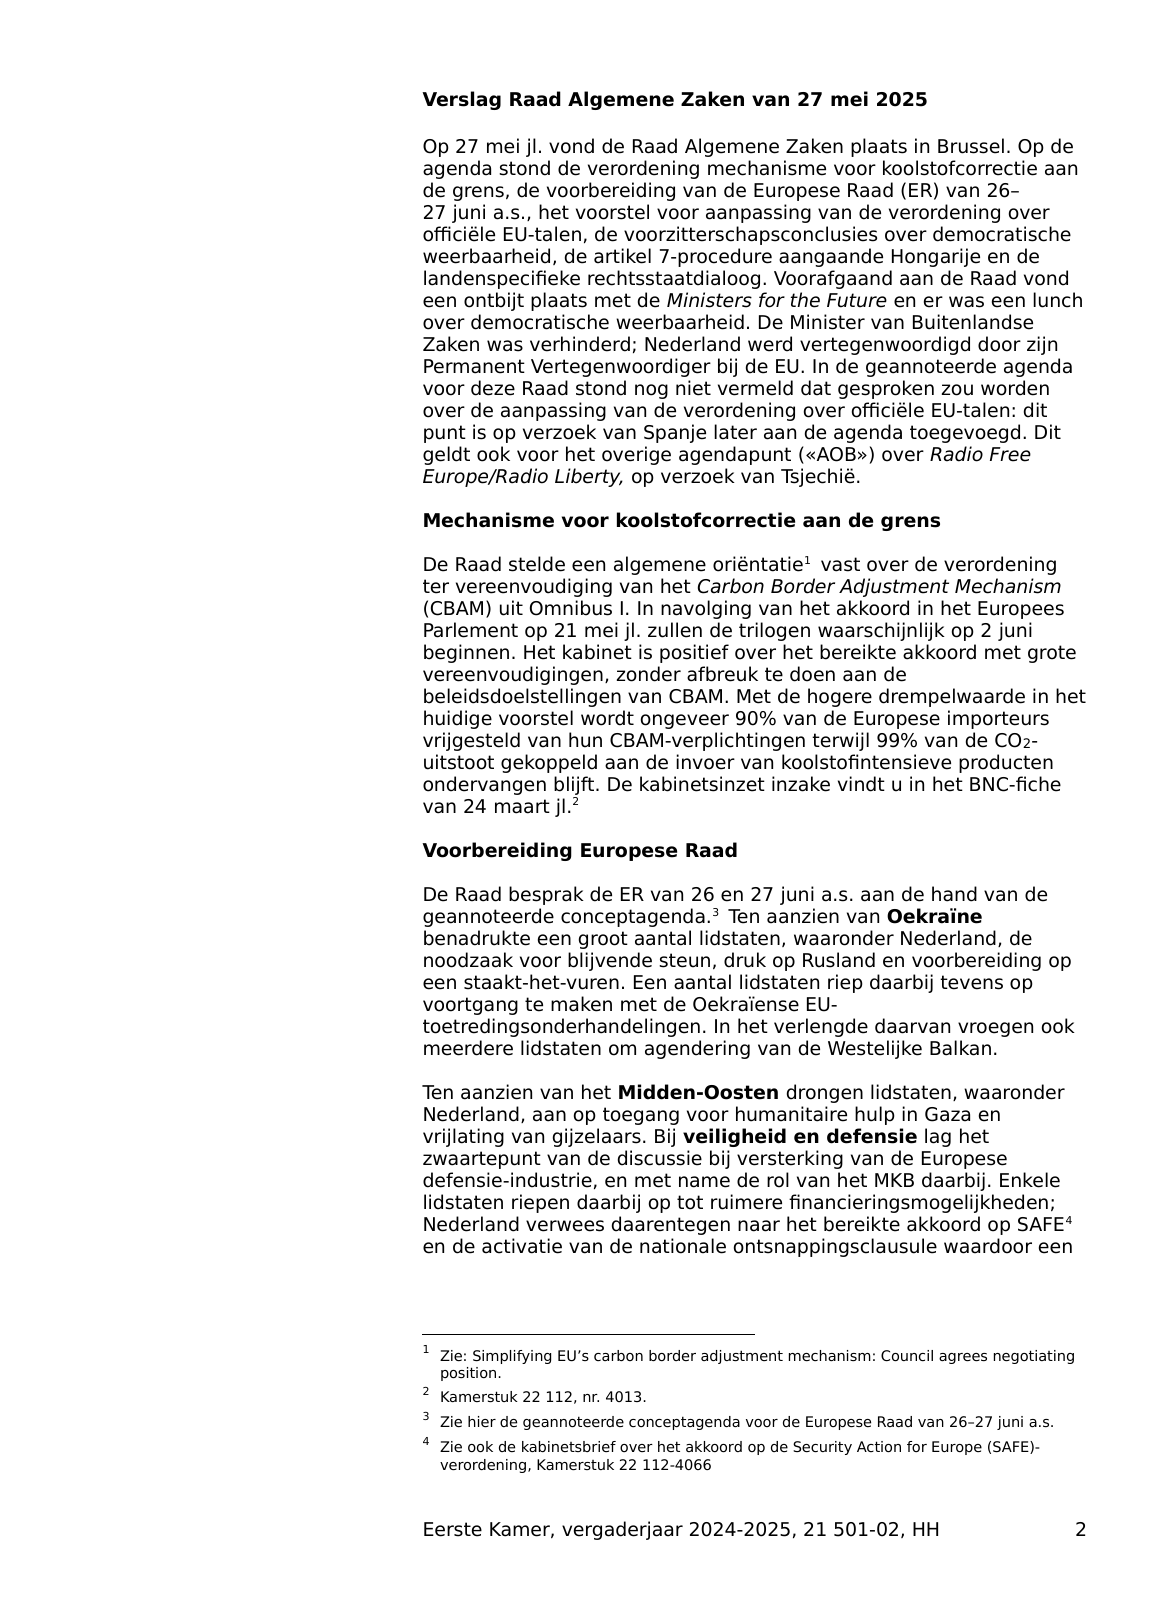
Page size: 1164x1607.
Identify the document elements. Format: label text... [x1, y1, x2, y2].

text Kamerstuk 22 112, nr. 4013. [422, 1385, 1087, 1407]
subtitle Voorbereiding Europese Raad [422, 840, 1087, 862]
text Zie: Simplifying EU’s carbon border adjustment mechanism: Council agrees negotiating position. [422, 1343, 1087, 1382]
text De Raad besprak de ER van 26 en 27 juni a.s. aan de hand van de geannoteerde conceptagenda. Ten aanzien van Oekraïne benadrukte een groot aantal lidstaten, waaronder Nederland, de noodzaak voor blijvende steun, druk op Rusland en voorbereiding op een staakt-het-vuren. Een aantal lidstaten riep daarbij tevens op voortgang te maken met de Oekraïense EU-toetredingsonderhandelingen. In het verlengde daarvan vroegen ook meerdere lidstaten om agendering van de Westelijke Balkan. [422, 884, 1087, 1060]
text Op 27 mei jl. vond de Raad Algemene Zaken plaats in Brussel. Op de agenda stond de verordening mechanisme voor koolstofcorrectie aan de grens, de voorbereiding van de Europese Raad (ER) van 26–27 juni a.s., het voorstel voor aanpassing van de verordening over officiële EU-talen, de voorzitterschapsconclusies over democratische weerbaarheid, de artikel 7-procedure aangaande Hongarije en de landenspecifieke rechtsstaatdialoog. Voorafgaand aan de Raad vond een ontbijt plaats met de Ministers for the Future en er was een lunch over democratische weerbaarheid. De Minister van Buitenlandse Zaken was verhinderd; Nederland werd vertegenwoordigd door zijn Permanent Vertegenwoordiger bij de EU. In de geannoteerde agenda voor deze Raad stond nog niet vermeld dat gesproken zou worden over de aanpassing van de verordening over officiële EU-talen: dit punt is op verzoek van Spanje later aan de agenda toegevoegd. Dit geldt ook voor het overige agendapunt («AOB») over Radio Free Europe/Radio Liberty, op verzoek van Tsjechië. [422, 136, 1087, 488]
text Ten aanzien van het Midden-Oosten drongen lidstaten, waaronder Nederland, aan op toegang voor humanitaire hulp in Gaza en vrijlating van gijzelaars. Bij veiligheid en defensie lag het zwaartepunt van de discussie bij versterking van de Europese defensie-industrie, en met name de rol van het MKB daarbij. Enkele lidstaten riepen daarbij op tot ruimere financieringsmogelijkheden; Nederland verwees daarentegen naar het bereikte akkoord op SAFE en de activatie van de nationale ontsnappingsclausule waardoor een [422, 1082, 1087, 1258]
text De Raad stelde een algemene oriëntatie vast over de verordening ter vereenvoudiging van het Carbon Border Adjustment Mechanism (CBAM) uit Omnibus I. In navolging van het akkoord in het Europees Parlement op 21 mei jl. zullen de trilogen waarschijnlijk op 2 juni beginnen. Het kabinet is positief over het bereikte akkoord met grote vereenvoudigingen, zonder afbreuk te doen aan de beleidsdoelstellingen van CBAM. Met de hogere drempelwaarde in het huidige voorstel wordt ongeveer 90% van de Europese importeurs vrijgesteld van hun CBAM-verplichtingen terwijl 99% van de CO2-uitstoot gekoppeld aan de invoer van koolstofintensieve producten ondervangen blijft. De kabinetsinzet inzake vindt u in het BNC-fiche van 24 maart jl. [422, 554, 1087, 818]
subtitle Mechanisme voor koolstofcorrectie aan de grens [422, 510, 1087, 532]
text Zie hier de geannoteerde conceptagenda voor de Europese Raad van 26–27 juni a.s. [422, 1410, 1087, 1432]
subtitle Verslag Raad Algemene Zaken van 27 mei 2025 [422, 89, 1087, 111]
text Zie ook de kabinetsbrief over het akkoord op de Security Action for Europe (SAFE)-verordening, Kamerstuk 22 112-4066 [422, 1435, 1087, 1474]
